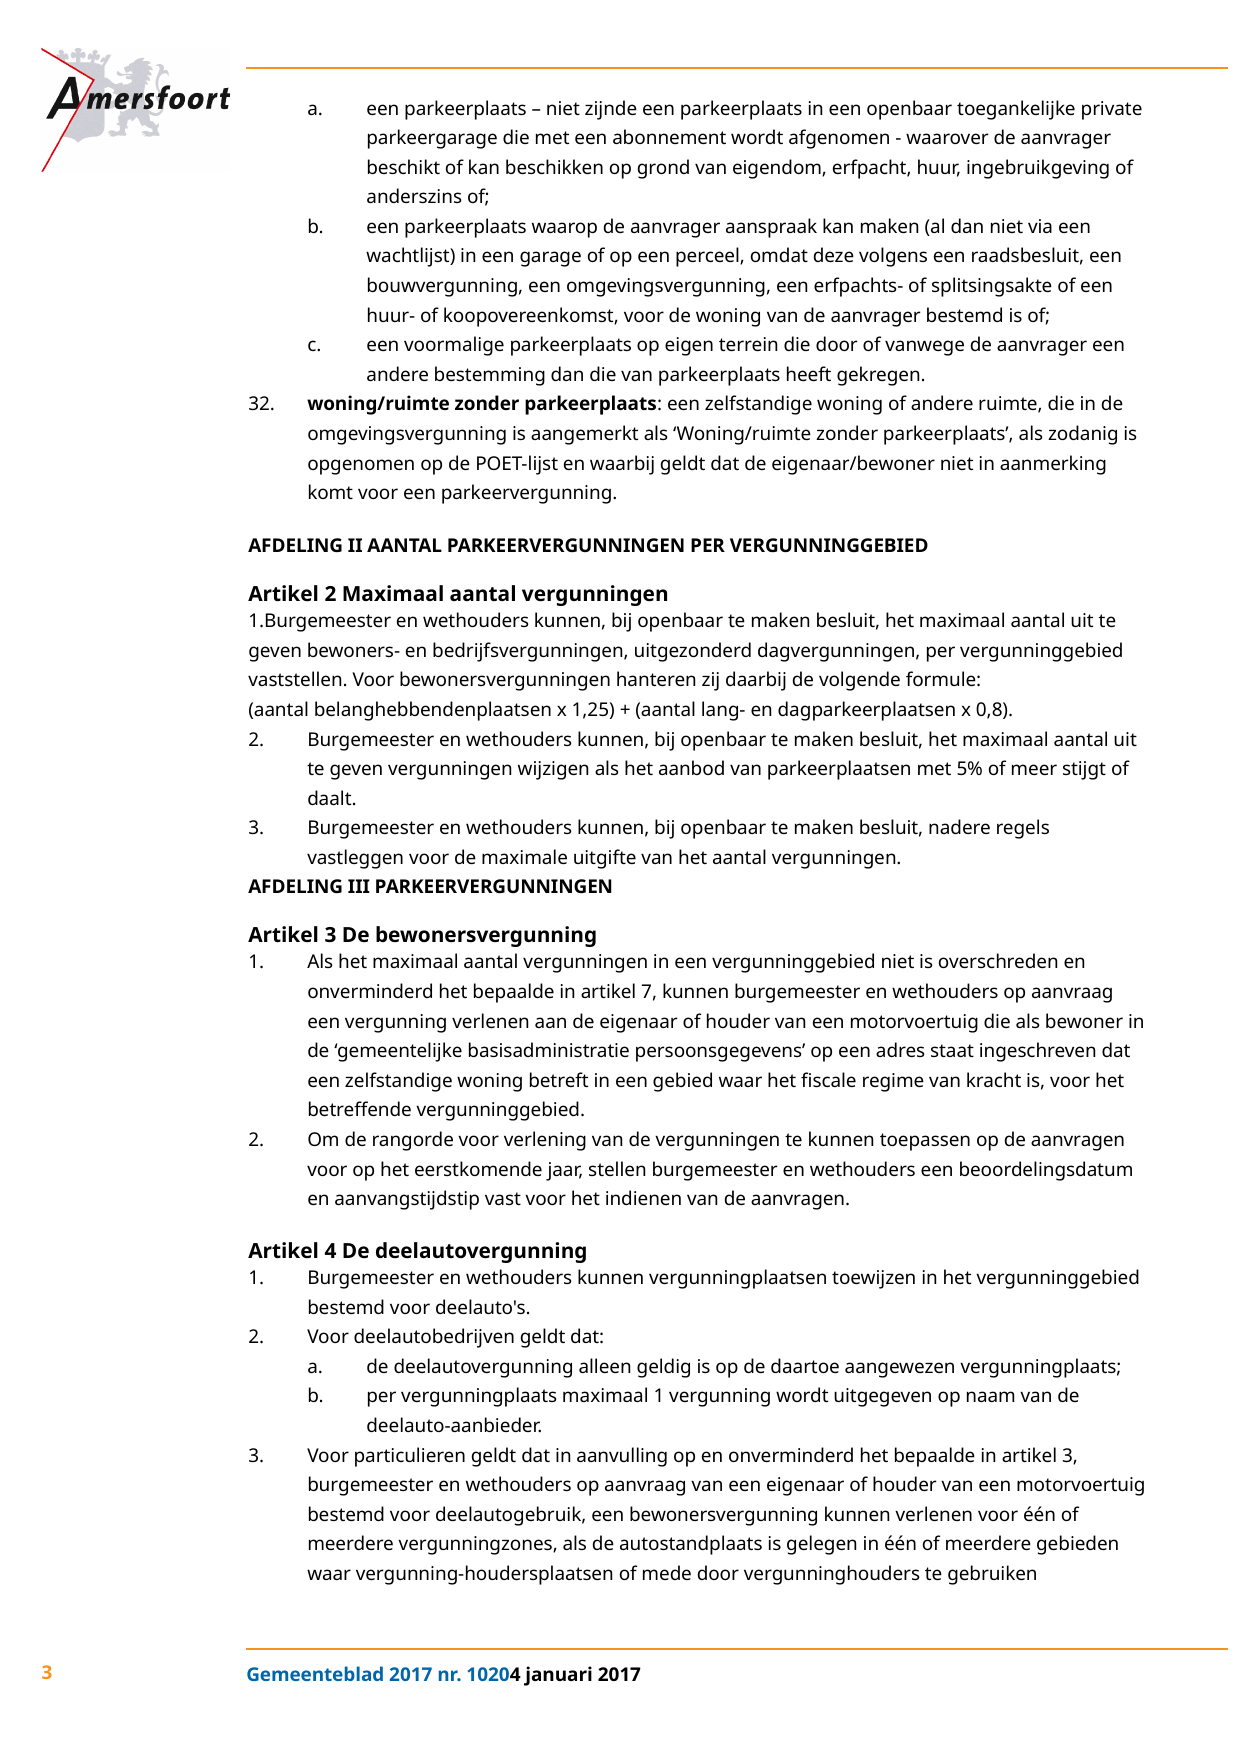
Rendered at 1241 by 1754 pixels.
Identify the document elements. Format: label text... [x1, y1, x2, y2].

list een parkeerplaats – niet zijnde een parkeerplaats in een openbaar toegankelijke private parkeergarage die met een abonnement wordt afgenomen - waarover de aanvrager beschikt of kan beschikken op grond van eigendom, erfpacht, huur, ingebruikgeving of anderszins of; [307, 95, 1152, 209]
text (aantal belanghebbendenplaatsen x 1,25) + (aantal lang- en dagparkeerplaatsen x 0,8). [248, 696, 1152, 722]
list Voor deelautobedrijven geldt dat: [248, 1323, 1152, 1349]
text 1.Burgemeester en wethouders kunnen, bij openbaar te maken besluit, het maximaal aantal uit te geven bewoners- en bedrijfsvergunningen, uitgezonderd dagvergunningen, per vergunninggebied vaststellen. Voor bewonersvergunningen hanteren zij daarbij de volgende formule: [248, 607, 1152, 692]
list Burgemeester en wethouders kunnen, bij openbaar te maken besluit, nadere regels vastleggen voor de maximale uitgifte van het aantal vergunningen. [248, 814, 1152, 870]
list Als het maximaal aantal vergunningen in een vergunninggebied niet is overschreden en onverminderd het bepaalde in artikel 7, kunnen burgemeester en wethouders op aanvraag een vergunning verlenen aan de eigenaar of houder van een motorvoertuig die als bewoner in de ‘gemeentelijke basisadministratie persoonsgegevens’ op een adres staat ingeschreven dat een zelfstandige woning betreft in een gebied waar het fiscale regime van kracht is, voor het betreffende vergunninggebied. [248, 949, 1152, 1122]
text AFDELING II AANTAL PARKEERVERGUNNINGEN PER VERGUNNINGGEBIED [248, 530, 1152, 558]
list Voor particulieren geldt dat in aanvulling op en onverminderd het bepaalde in artikel 3, burgemeester en wethouders op aanvraag van een eigenaar of houder van een motorvoertuig bestemd voor deelautogebruik, een bewonersvergunning kunnen verlenen voor één of meerdere vergunningzones, als de autostandplaats is gelegen in één of meerdere gebieden waar vergunning-houdersplaatsen of mede door vergunninghouders te gebruiken [248, 1442, 1152, 1586]
list per vergunningplaats maximaal 1 vergunning wordt uitgegeven op naam van de deelauto-aanbieder. [307, 1383, 1152, 1438]
list een parkeerplaats waarop de aanvrager aanspraak kan maken (al dan niet via een wachtlijst) in een garage of op een perceel, omdat deze volgens een raadsbesluit, een bouwvergunning, een omgevingsvergunning, een erfpachts- of splitsingsakte of een huur- of koopovereenkomst, voor de woning van de aanvrager bestemd is of; [307, 213, 1152, 328]
text AFDELING III PARKEERVERGUNNINGEN [248, 874, 1152, 899]
text Artikel 2 Maximaal aantal vergunningen [248, 579, 1152, 607]
list Burgemeester en wethouders kunnen, bij openbaar te maken besluit, het maximaal aantal uit te geven vergunningen wijzigen als het aanbod van parkeerplaatsen met 5% of meer stijgt of daalt. [248, 726, 1152, 811]
list een voormalige parkeerplaats op eigen terrein die door of vanwege de aanvrager een andere bestemming dan die van parkeerplaats heeft gekregen. [307, 331, 1152, 387]
list de deelautovergunning alleen geldig is op de daartoe aangewezen vergunningplaats; [307, 1353, 1152, 1379]
picture [41, 47, 231, 172]
list Burgemeester en wethouders kunnen vergunningplaatsen toewijzen in het vergunninggebied bestemd voor deelauto's. [248, 1264, 1152, 1319]
list Om de rangorde voor verlening van de vergunningen te kunnen toepassen op de aanvragen voor op het eerstkomende jaar, stellen burgemeester en wethouders een beoordelingsdatum en aanvangstijdstip vast voor het indienen van de aanvragen. [248, 1126, 1152, 1211]
text Artikel 4 De deelautovergunning [248, 1236, 1152, 1264]
text Artikel 3 De bewonersvergunning [248, 920, 1152, 949]
list woning/ruimte zonder parkeerplaats: een zelfstandige woning of andere ruimte, die in de omgevingsvergunning is aangemerkt als ‘Woning/ruimte zonder parkeerplaats’, als zodanig is opgenomen op de POET-lijst en waarbij geldt dat de eigenaar/bewoner niet in aanmerking komt voor een parkeervergunning. [248, 391, 1152, 505]
